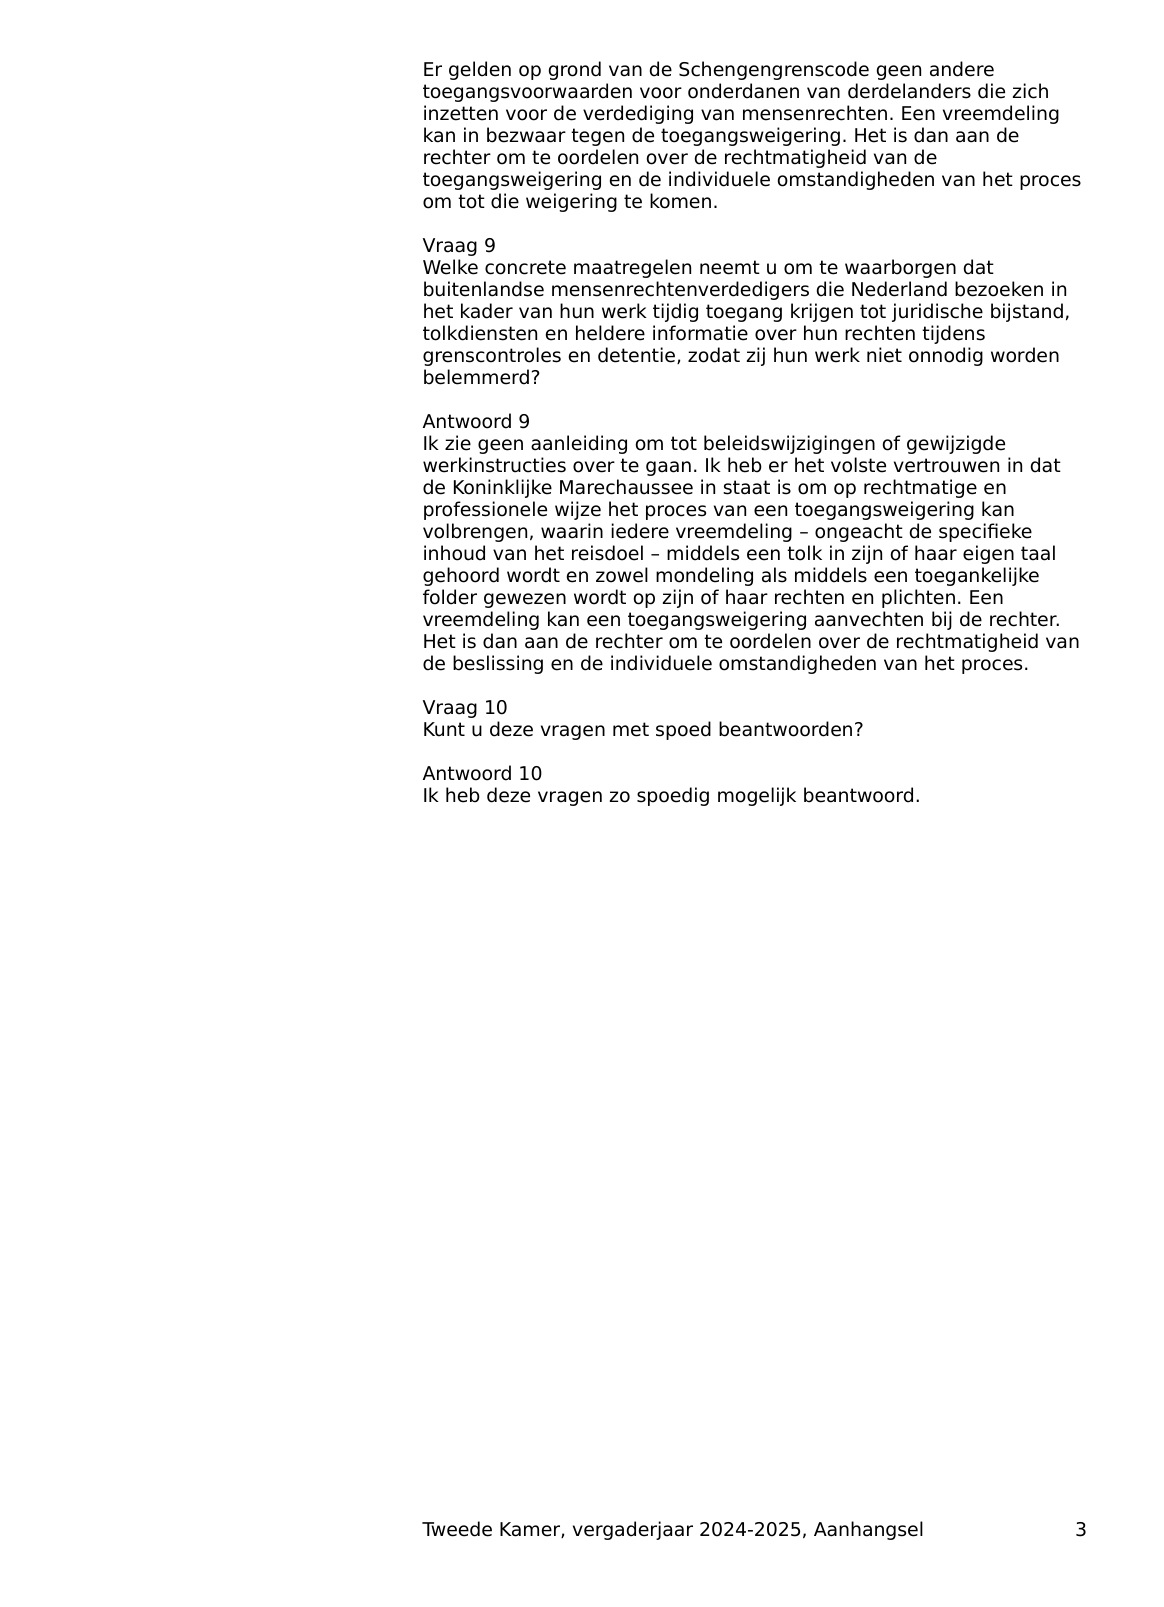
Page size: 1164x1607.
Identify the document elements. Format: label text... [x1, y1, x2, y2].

text Er gelden op grond van de Schengengrenscode geen andere toegangsvoorwaarden voor onderdanen van derdelanders die zich inzetten voor de verdediging van mensenrechten. Een vreemdeling kan in bezwaar tegen de toegangsweigering. Het is dan aan de rechter om te oordelen over de rechtmatigheid van de toegangsweigering en de individuele omstandigheden van het proces om tot die weigering te komen. [422, 59, 1087, 213]
text Vraag 9 [422, 235, 1087, 257]
text Antwoord 9 [422, 411, 1087, 433]
text Ik heb deze vragen zo spoedig mogelijk beantwoord. [422, 785, 1087, 807]
text Welke concrete maatregelen neemt u om te waarborgen dat buitenlandse mensenrechtenverdedigers die Nederland bezoeken in het kader van hun werk tijdig toegang krijgen tot juridische bijstand, tolkdiensten en heldere informatie over hun rechten tijdens grenscontroles en detentie, zodat zij hun werk niet onnodig worden belemmerd? [422, 257, 1087, 389]
text Vraag 10 [422, 697, 1087, 719]
text Antwoord 10 [422, 763, 1087, 785]
text Ik zie geen aanleiding om tot beleidswijzigingen of gewijzigde werkinstructies over te gaan. Ik heb er het volste vertrouwen in dat de Koninklijke Marechaussee in staat is om op rechtmatige en professionele wijze het proces van een toegangsweigering kan volbrengen, waarin iedere vreemdeling – ongeacht de specifieke inhoud van het reisdoel – middels een tolk in zijn of haar eigen taal gehoord wordt en zowel mondeling als middels een toegankelijke folder gewezen wordt op zijn of haar rechten en plichten. Een vreemdeling kan een toegangsweigering aanvechten bij de rechter. Het is dan aan de rechter om te oordelen over de rechtmatigheid van de beslissing en de individuele omstandigheden van het proces. [422, 433, 1087, 675]
text Kunt u deze vragen met spoed beantwoorden? [422, 719, 1087, 741]
